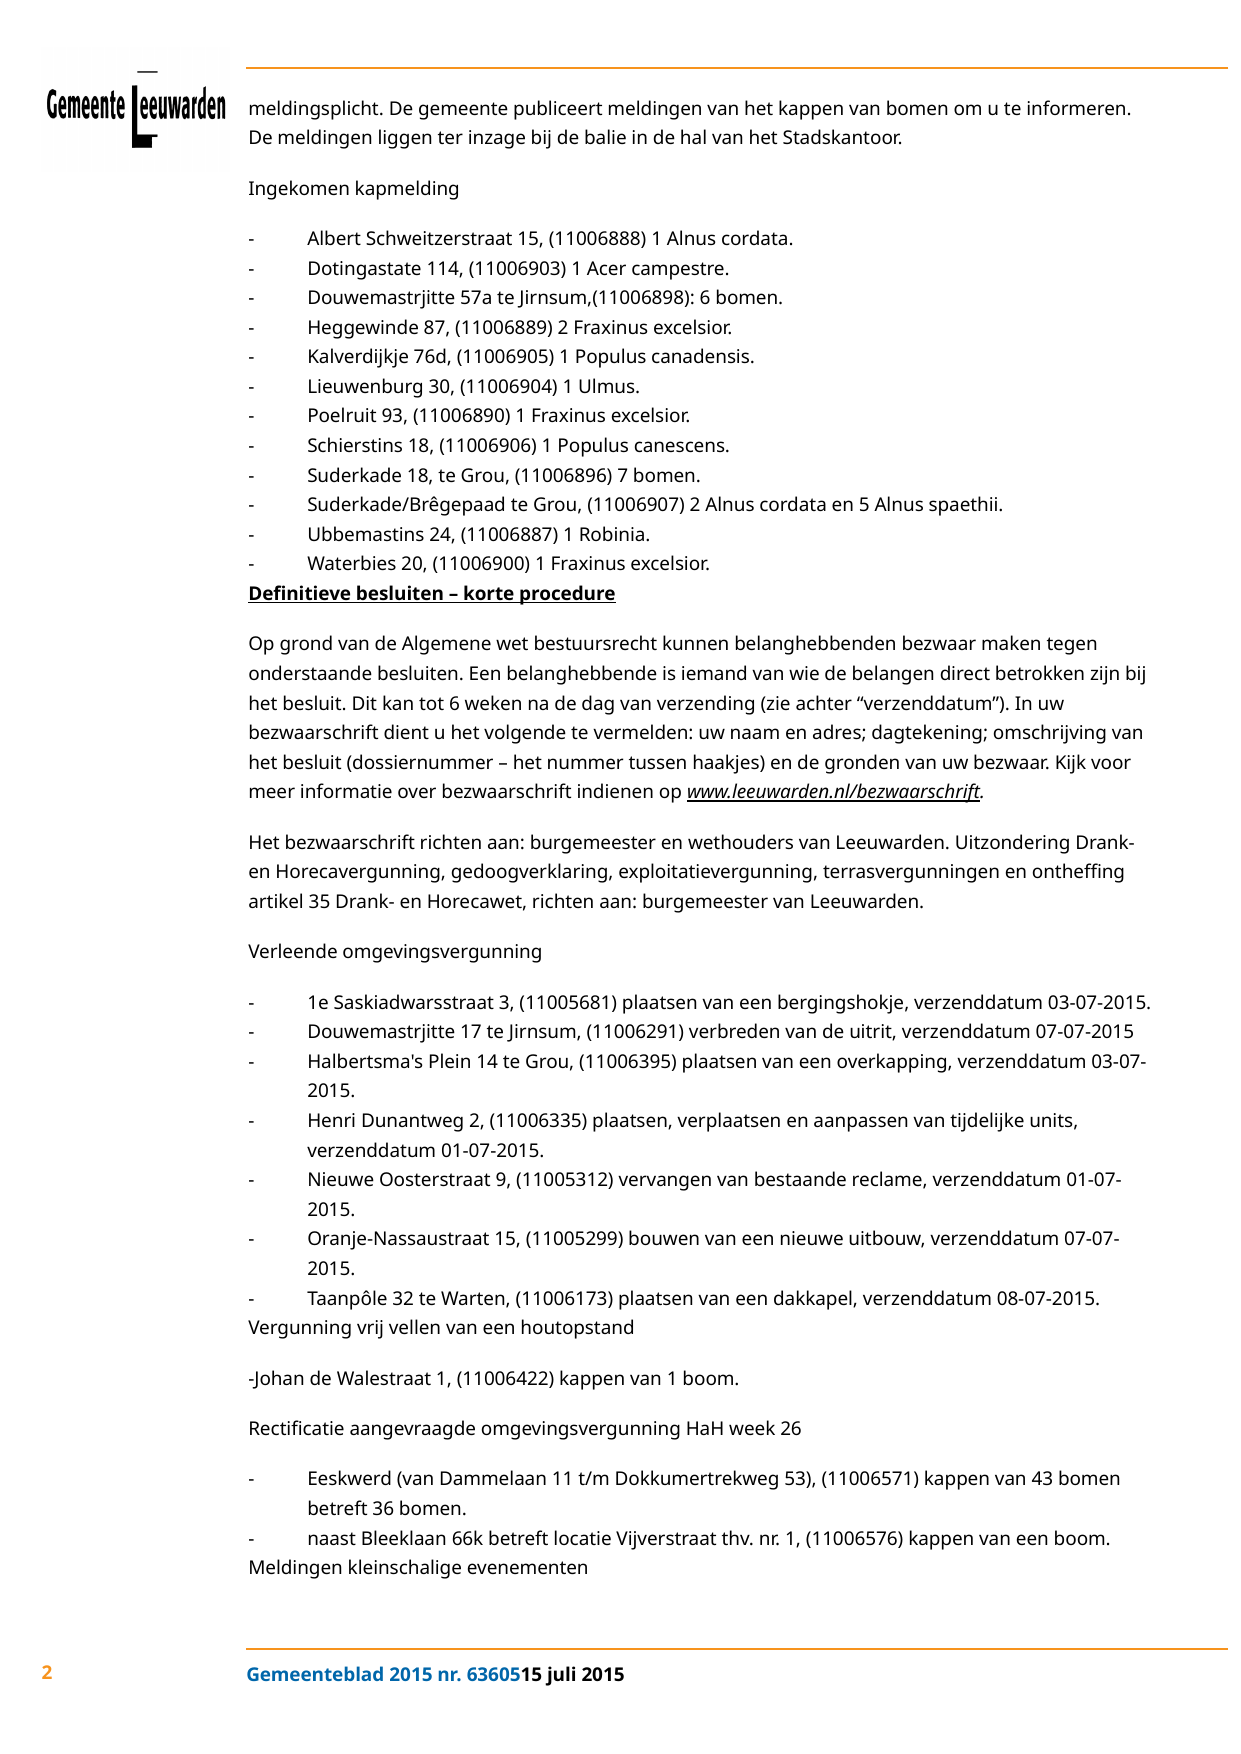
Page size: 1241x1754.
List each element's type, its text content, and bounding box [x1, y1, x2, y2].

list Dotingastate 114, (11006903) 1 Acer campestre. [248, 255, 1152, 281]
text -Johan de Walestraat 1, (11006422) kappen van 1 boom. [248, 1365, 1152, 1391]
list Suderkade 18, te Grou, (11006896) 7 bomen. [248, 462, 1152, 488]
text Definitieve besluiten – korte procedure [248, 580, 1152, 606]
text Op grond van de Algemene wet bestuursrecht kunnen belanghebbenden bezwaar maken tegen onderstaande besluiten. Een belanghebbende is iemand van wie de belangen direct betrokken zijn bij het besluit. Dit kan tot 6 weken na de dag van verzending (zie achter “verzenddatum”). In uw bezwaarschrift dient u het volgende te vermelden: uw naam en adres; dagtekening; omschrijving van het besluit (dossiernummer – het nummer tussen haakjes) en de gronden van uw bezwaar. Kijk voor meer informatie over bezwaarschrift indienen op www.leeuwarden.nl/bezwaarschrift. [248, 631, 1152, 804]
list Lieuwenburg 30, (11006904) 1 Ulmus. [248, 373, 1152, 399]
list Kalverdijkje 76d, (11006905) 1 Populus canadensis. [248, 343, 1152, 369]
text Het bezwaarschrift richten aan: burgemeester en wethouders van Leeuwarden. Uitzondering Drank- en Horecavergunning, gedoogverklaring, exploitatievergunning, terrasvergunningen en ontheffing artikel 35 Drank- en Horecawet, richten aan: burgemeester van Leeuwarden. [248, 829, 1152, 914]
text Meldingen kleinschalige evenementen [248, 1554, 1152, 1580]
list Poelruit 93, (11006890) 1 Fraxinus excelsior. [248, 403, 1152, 428]
list Taanpôle 32 te Warten, (11006173) plaatsen van een dakkapel, verzenddatum 08-07-2015. [248, 1285, 1152, 1311]
list Heggewinde 87, (11006889) 2 Fraxinus excelsior. [248, 314, 1152, 340]
list 1e Saskiadwarsstraat 3, (11005681) plaatsen van een bergingshokje, verzenddatum 03-07-2015. [248, 989, 1152, 1015]
list Douwemastrjitte 57a te Jirnsum,(11006898): 6 bomen. [248, 284, 1152, 310]
list Nieuwe Oosterstraat 9, (11005312) vervangen van bestaande reclame, verzenddatum 01-07-2015. [248, 1166, 1152, 1222]
list Halbertsma's Plein 14 te Grou, (11006395) plaatsen van een overkapping, verzenddatum 03-07-2015. [248, 1048, 1152, 1103]
list Ubbemastins 24, (11006887) 1 Robinia. [248, 521, 1152, 547]
text Verleende omgevingsvergunning [248, 938, 1152, 964]
list Douwemastrjitte 17 te Jirnsum, (11006291) verbreden van de uitrit, verzenddatum 07-07-2015 [248, 1018, 1152, 1044]
list Schierstins 18, (11006906) 1 Populus canescens. [248, 432, 1152, 458]
list Oranje-Nassaustraat 15, (11005299) bouwen van een nieuwe uitbouw, verzenddatum 07-07-2015. [248, 1226, 1152, 1281]
text Rectificatie aangevraagde omgevingsvergunning HaH week 26 [248, 1415, 1152, 1441]
text meldingsplicht. De gemeente publiceert meldingen van het kappen van bomen om u te informeren. De meldingen liggen ter inzage bij de balie in de hal van het Stadskantoor. [248, 95, 1152, 150]
picture [41, 47, 231, 172]
text Ingekomen kapmelding [248, 175, 1152, 201]
list Suderkade/Brêgepaad te Grou, (11006907) 2 Alnus cordata en 5 Alnus spaethii. [248, 491, 1152, 517]
text Vergunning vrij vellen van een houtopstand [248, 1314, 1152, 1340]
list Henri Dunantweg 2, (11006335) plaatsen, verplaatsen en aanpassen van tijdelijke units, verzenddatum 01-07-2015. [248, 1107, 1152, 1163]
list Albert Schweitzerstraat 15, (11006888) 1 Alnus cordata. [248, 225, 1152, 251]
list Eeskwerd (van Dammelaan 11 t/m Dokkumertrekweg 53), (11006571) kappen van 43 bomen betreft 36 bomen. [248, 1466, 1152, 1521]
list Waterbies 20, (11006900) 1 Fraxinus excelsior. [248, 551, 1152, 576]
list naast Bleeklaan 66k betreft locatie Vijverstraat thv. nr. 1, (11006576) kappen van een boom. [248, 1525, 1152, 1551]
